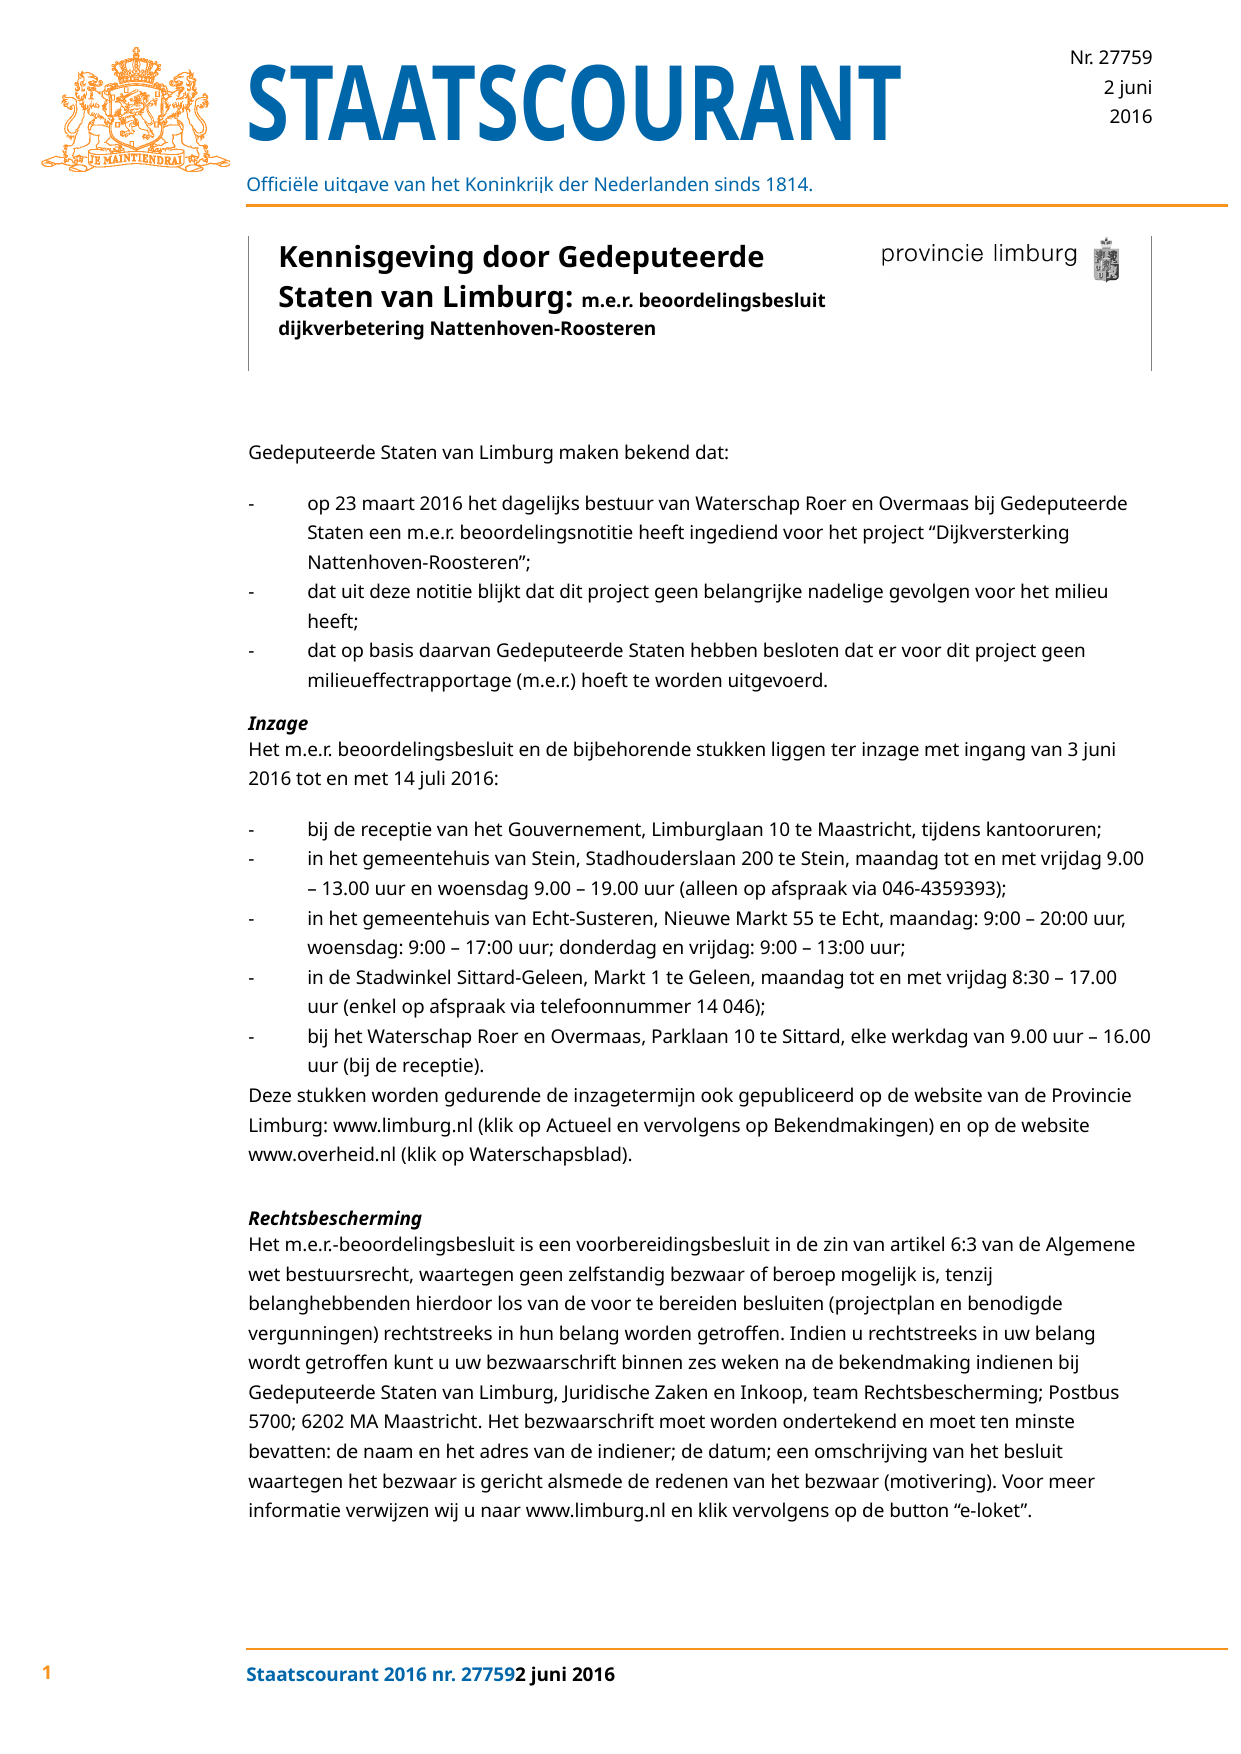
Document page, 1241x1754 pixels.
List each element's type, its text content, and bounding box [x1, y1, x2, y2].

table_header Kennisgeving door Gedeputeerde Staten van Limburg: m.e.r. beoordelingsbesluit dijkverbetering Nattenhoven-Roosteren [249, 236, 850, 371]
list dat uit deze notitie blijkt dat dit project geen belangrijke nadelige gevolgen voor het milieu heeft; [248, 578, 1152, 634]
list bij de receptie van het Gouvernement, Limburglaan 10 te Maastricht, tijdens kantooruren; [248, 816, 1152, 842]
list in het gemeentehuis van Stein, Stadhouderslaan 200 te Stein, maandag tot en met vrijdag 9.00 – 13.00 uur en woensdag 9.00 – 19.00 uur (alleen op afspraak via 046-4359393); [248, 846, 1152, 901]
list in het gemeentehuis van Echt-Susteren, Nieuwe Markt 55 te Echt, maandag: 9:00 – 20:00 uur, woensdag: 9:00 – 17:00 uur; donderdag en vrijdag: 9:00 – 13:00 uur; [248, 905, 1152, 960]
list in de Stadwinkel Sittard-Geleen, Markt 1 te Geleen, maandag tot en met vrijdag 8:30 – 17.00 uur (enkel op afspraak via telefoonnummer 14 046); [248, 964, 1152, 1019]
text Het m.e.r.-beoordelingsbesluit is een voorbereidingsbesluit in de zin van artikel 6:3 van de Algemene wet bestuursrecht, waartegen geen zelfstandig bezwaar of beroep mogelijk is, tenzij belanghebbenden hierdoor los van de voor te bereiden besluiten (projectplan en benodigde vergunningen) rechtstreeks in hun belang worden getroffen. Indien u rechtstreeks in uw belang wordt getroffen kunt u uw bezwaarschrift binnen zes weken na de bekendmaking indienen bij Gedeputeerde Staten van Limburg, Juridische Zaken en Inkoop, team Rechtsbescherming; Postbus 5700; 6202 MA Maastricht. Het bezwaarschrift moet worden ondertekend en moet ten minste bevatten: de naam en het adres van de indiener; de datum; een omschrijving van het besluit waartegen het bezwaar is gericht alsmede de redenen van het bezwaar (motivering). Voor meer informatie verwijzen wij u naar www.limburg.nl en klik vervolgens op de button “e-loket”. [248, 1231, 1152, 1523]
list dat op basis daarvan Gedeputeerde Staten hebben besloten dat er voor dit project geen milieueffectrapportage (m.e.r.) hoeft te worden uitgevoerd. [248, 638, 1152, 693]
text Rechtsbescherming [248, 1205, 1152, 1231]
list bij het Waterschap Roer en Overmaas, Parklaan 10 te Sittard, elke werkdag van 9.00 uur – 16.00 uur (bij de receptie). [248, 1023, 1152, 1078]
text Deze stukken worden gedurende de inzagetermijn ook gepubliceerd op de website van de Provincie Limburg: www.limburg.nl (klik op Actueel en vervolgens op Bekendmakingen) en op de website www.overheid.nl (klik op Waterschapsblad). [248, 1082, 1152, 1167]
text Inzage [248, 710, 1152, 736]
picture [41, 47, 231, 172]
text Het m.e.r. beoordelingsbesluit en de bijbehorende stukken liggen ter inzage met ingang van 3 juni 2016 tot en met 14 juli 2016: [248, 736, 1152, 791]
text Gedeputeerde Staten van Limburg maken bekend dat: [248, 439, 1152, 465]
picture [882, 236, 1119, 283]
table_header [850, 236, 1151, 371]
list op 23 maart 2016 het dagelijks bestuur van Waterschap Roer en Overmaas bij Gedeputeerde Staten een m.e.r. beoordelingsnotitie heeft ingediend voor het project “Dijkversterking Nattenhoven-Roosteren”; [248, 490, 1152, 574]
